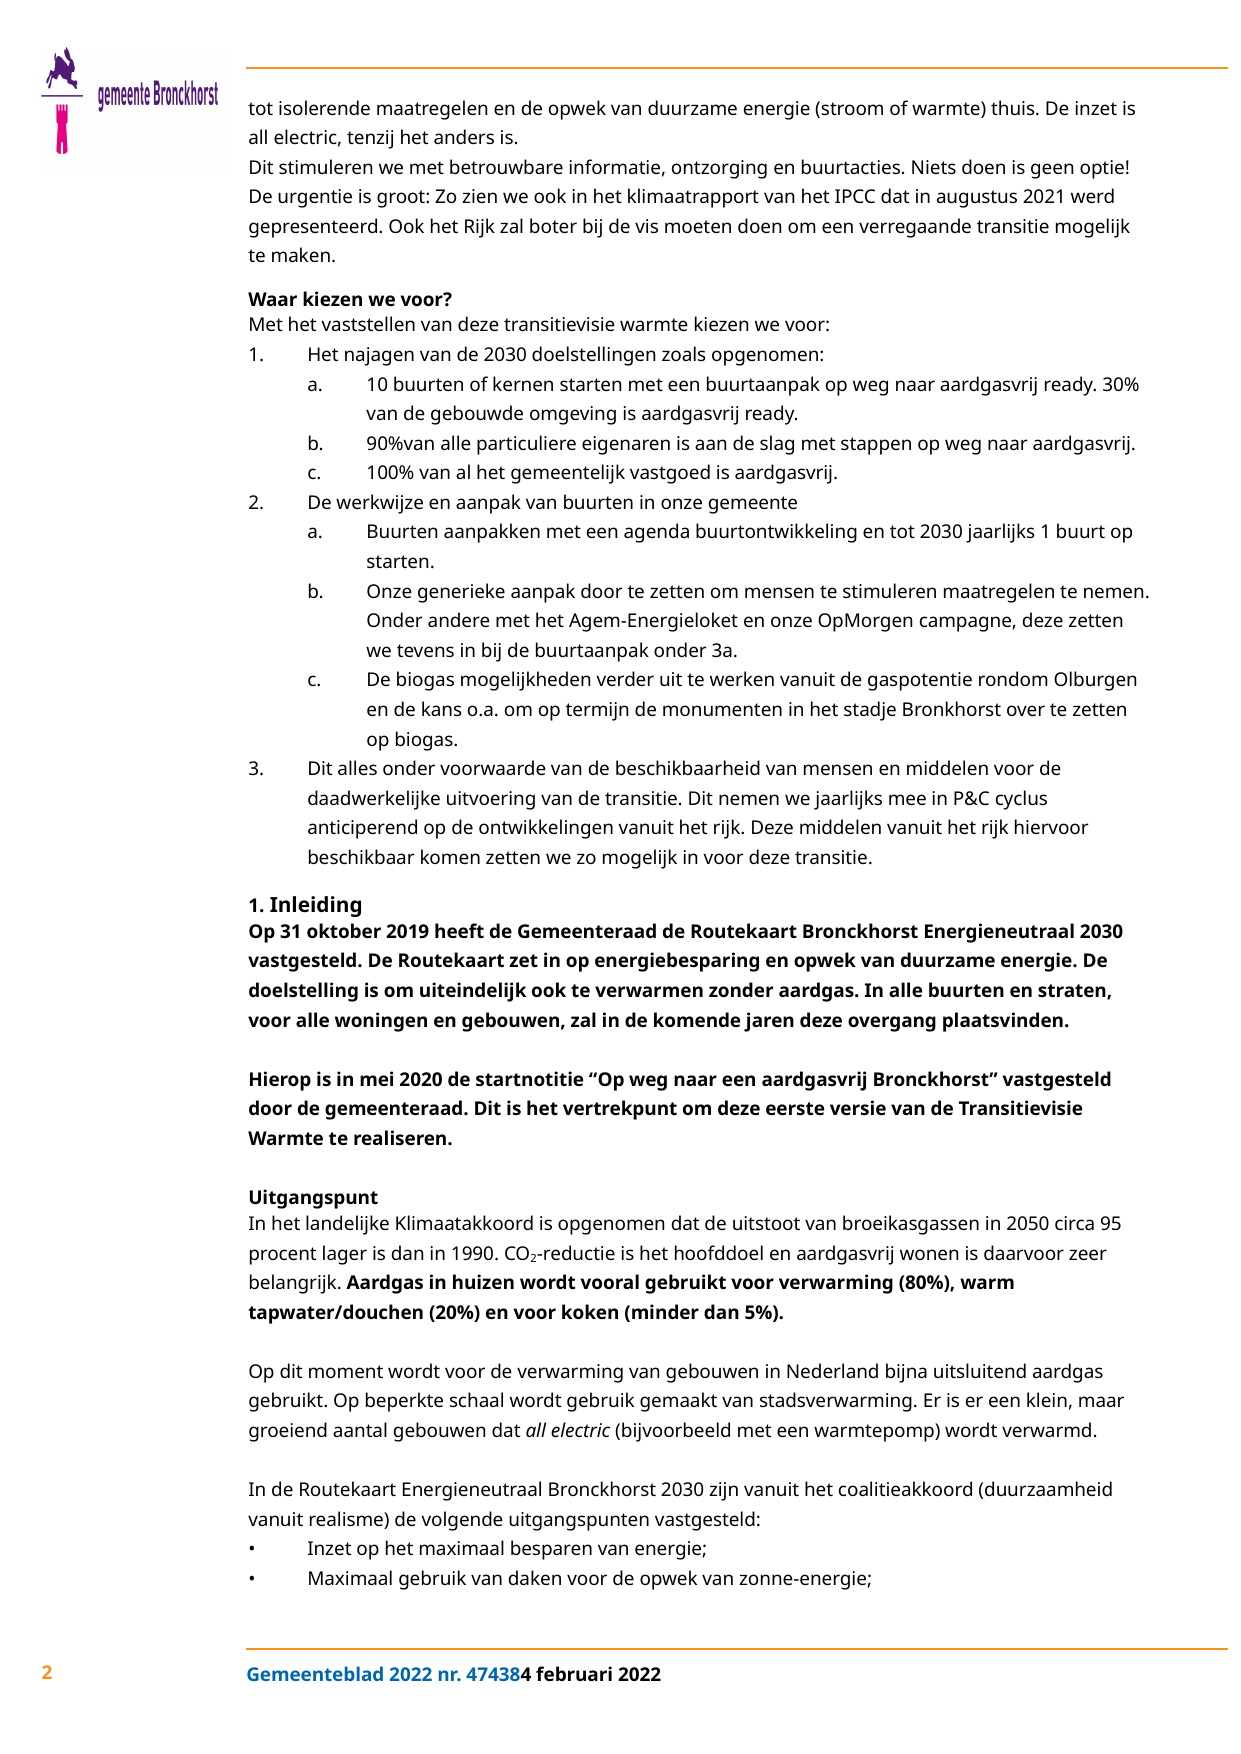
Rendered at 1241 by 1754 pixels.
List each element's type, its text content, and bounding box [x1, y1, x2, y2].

list Onze generieke aanpak door te zetten om mensen te stimuleren maatregelen te nemen. Onder andere met het Agem-Energieloket en onze OpMorgen campagne, deze zetten we tevens in bij de buurtaanpak onder 3a. [307, 578, 1152, 663]
list Dit alles onder voorwaarde van de beschikbaarheid van mensen en middelen voor de daadwerkelijke uitvoering van de transitie. Dit nemen we jaarlijks mee in P&C cyclus anticiperend op de ontwikkelingen vanuit het rijk. Deze middelen vanuit het rijk hiervoor beschikbaar komen zetten we zo mogelijk in voor deze transitie. [248, 755, 1152, 870]
list 100% van al het gemeentelijk vastgoed is aardgasvrij. [307, 459, 1152, 485]
text Dit stimuleren we met betrouwbare informatie, ontzorging en buurtacties. Niets doen is geen optie! De urgentie is groot: Zo zien we ook in het klimaatrapport van het IPCC dat in augustus 2021 werd gepresenteerd. Ook het Rijk zal boter bij de vis moeten doen om een verregaande transitie mogelijk te maken. [248, 154, 1152, 268]
text In het landelijke Klimaatakkoord is opgenomen dat de uitstoot van broeikasgassen in 2050 circa 95 procent lager is dan in 1990. CO2-reductie is het hoofddoel en aardgasvrij wonen is daarvoor zeer belangrijk. Aardgas in huizen wordt vooral gebruikt voor verwarming (80%), warm tapwater/douchen (20%) en voor koken (minder dan 5%). [248, 1210, 1152, 1324]
text Op 31 oktober 2019 heeft de Gemeenteraad de Routekaart Bronckhorst Energieneutraal 2030 vastgesteld. De Routekaart zet in op energiebesparing en opwek van duurzame energie. De doelstelling is om uiteindelijk ook te verwarmen zonder aardgas. In alle buurten en straten, voor alle woningen en gebouwen, zal in de komende jaren deze overgang plaatsvinden. [248, 918, 1152, 1033]
text tot isolerende maatregelen en de opwek van duurzame energie (stroom of warmte) thuis. De inzet is all electric, tenzij het anders is. [248, 95, 1152, 150]
list Het najagen van de 2030 doelstellingen zoals opgenomen: [248, 341, 1152, 367]
text Op dit moment wordt voor de verwarming van gebouwen in Nederland bijna uitsluitend aardgas gebruikt. Op beperkte schaal wordt gebruik gemaakt van stadsverwarming. Er is er een klein, maar groeiend aantal gebouwen dat all electric (bijvoorbeeld met een warmtepomp) wordt verwarmd. [248, 1358, 1152, 1443]
text In de Routekaart Energieneutraal Bronckhorst 2030 zijn vanuit het coalitieakkoord (duurzaamheid vanuit realisme) de volgende uitgangspunten vastgesteld: [248, 1476, 1152, 1532]
list 90%van alle particuliere eigenaren is aan de slag met stappen op weg naar aardgasvrij. [307, 430, 1152, 456]
list De werkwijze en aanpak van buurten in onze gemeente [248, 489, 1152, 515]
text Waar kiezen we voor? [248, 286, 1152, 312]
list Buurten aanpakken met een agenda buurtontwikkeling en tot 2030 jaarlijks 1 buurt op starten. [307, 519, 1152, 574]
list Maximaal gebruik van daken voor de opwek van zonne-energie; [248, 1565, 1152, 1591]
text Uitgangspunt [248, 1184, 1152, 1210]
text Met het vaststellen van deze transitievisie warmte kiezen we voor: [248, 312, 1152, 337]
text 1. Inleiding [248, 890, 1152, 918]
text Hierop is in mei 2020 de startnotitie “Op weg naar een aardgasvrij Bronckhorst” vastgesteld door de gemeenteraad. Dit is het vertrekpunt om deze eerste versie van de Transitievisie Warmte te realiseren. [248, 1066, 1152, 1151]
list Inzet op het maximaal besparen van energie; [248, 1536, 1152, 1561]
list 10 buurten of kernen starten met een buurtaanpak op weg naar aardgasvrij ready. 30% van de gebouwde omgeving is aardgasvrij ready. [307, 371, 1152, 426]
list De biogas mogelijkheden verder uit te werken vanuit de gaspotentie rondom Olburgen en de kans o.a. om op termijn de monumenten in het stadje Bronkhorst over te zetten op biogas. [307, 667, 1152, 751]
picture [41, 47, 231, 172]
